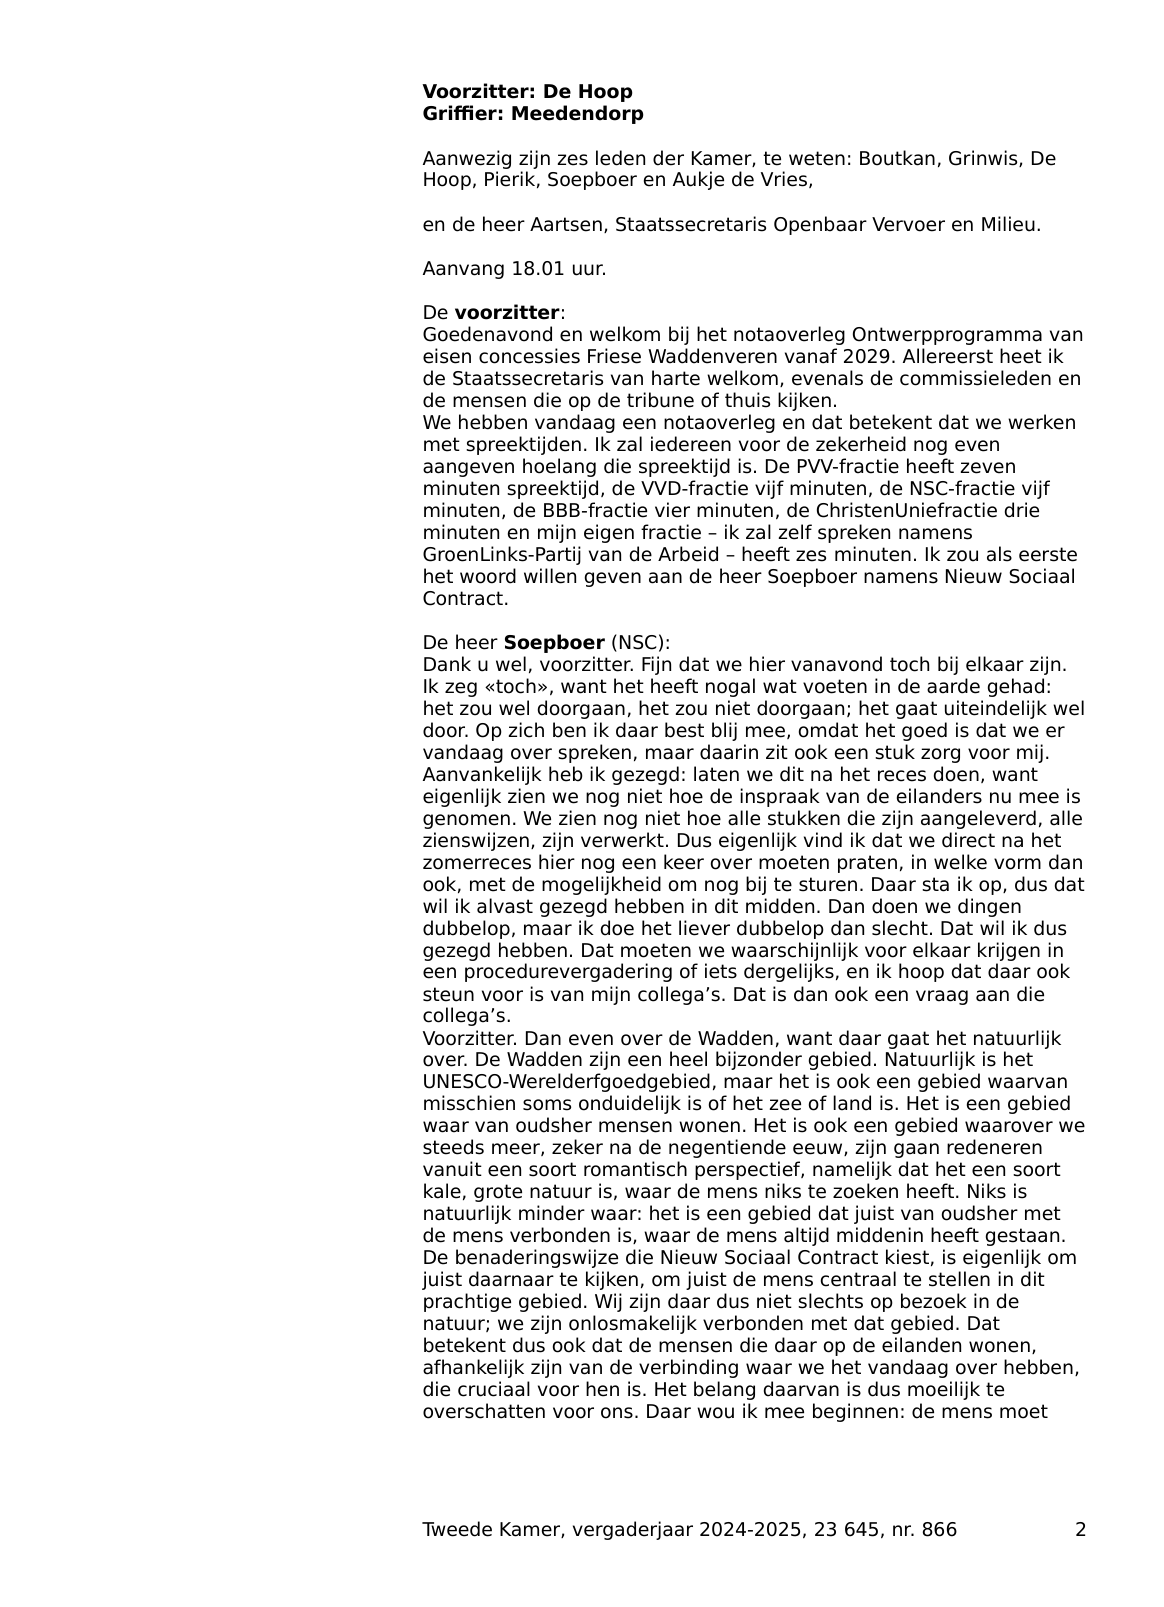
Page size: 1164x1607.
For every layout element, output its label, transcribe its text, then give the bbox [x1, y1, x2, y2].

text Aanwezig zijn zes leden der Kamer, te weten: Boutkan, Grinwis, De Hoop, Pierik, Soepboer en Aukje de Vries, [422, 147, 1087, 191]
text De heer Soepboer (NSC): [422, 632, 1087, 654]
text De benaderingswijze die Nieuw Sociaal Contract kiest, is eigenlijk om juist daarnaar te kijken, om juist de mens centraal te stellen in dit prachtige gebied. Wij zijn daar dus niet slechts op bezoek in de natuur; we zijn onlosmakelijk verbonden met dat gebied. Dat betekent dus ook dat de mensen die daar op de eilanden wonen, afhankelijk zijn van de verbinding waar we het vandaag over hebben, die cruciaal voor hen is. Het belang daarvan is dus moeilijk te overschatten voor ons. Daar wou ik mee beginnen: de mens moet [422, 1247, 1087, 1423]
text Aanvang 18.01 uur. [422, 258, 1087, 280]
text We hebben vandaag een notaoverleg en dat betekent dat we werken met spreektijden. Ik zal iedereen voor de zekerheid nog even aangeven hoelang die spreektijd is. De PVV-fractie heeft zeven minuten spreektijd, de VVD-fractie vijf minuten, de NSC-fractie vijf minuten, de BBB-fractie vier minuten, de ChristenUniefractie drie minuten en mijn eigen fractie – ik zal zelf spreken namens GroenLinks-Partij van de Arbeid – heeft zes minuten. Ik zou als eerste het woord willen geven aan de heer Soepboer namens Nieuw Sociaal Contract. [422, 412, 1087, 609]
text Dank u wel, voorzitter. Fijn dat we hier vanavond toch bij elkaar zijn. Ik zeg «toch», want het heeft nogal wat voeten in de aarde gehad: het zou wel doorgaan, het zou niet doorgaan; het gaat uiteindelijk wel door. Op zich ben ik daar best blij mee, omdat het goed is dat we er vandaag over spreken, maar daarin zit ook een stuk zorg voor mij. Aanvankelijk heb ik gezegd: laten we dit na het reces doen, want eigenlijk zien we nog niet hoe de inspraak van de eilanders nu mee is genomen. We zien nog niet hoe alle stukken die zijn aangeleverd, alle zienswijzen, zijn verwerkt. Dus eigenlijk vind ik dat we direct na het zomerreces hier nog een keer over moeten praten, in welke vorm dan ook, met de mogelijkheid om nog bij te sturen. Daar sta ik op, dus dat wil ik alvast gezegd hebben in dit midden. Dan doen we dingen dubbelop, maar ik doe het liever dubbelop dan slecht. Dat wil ik dus gezegd hebben. Dat moeten we waarschijnlijk voor elkaar krijgen in een procedurevergadering of iets dergelijks, en ik hoop dat daar ook steun voor is van mijn collega’s. Dat is dan ook een vraag aan die collega’s. [422, 654, 1087, 1027]
text De voorzitter: [422, 302, 1087, 324]
text Voorzitter. Dan even over de Wadden, want daar gaat het natuurlijk over. De Wadden zijn een heel bijzonder gebied. Natuurlijk is het UNESCO-Werelderfgoedgebied, maar het is ook een gebied waarvan misschien soms onduidelijk is of het zee of land is. Het is een gebied waar van oudsher mensen wonen. Het is ook een gebied waarover we steeds meer, zeker na de negentiende eeuw, zijn gaan redeneren vanuit een soort romantisch perspectief, namelijk dat het een soort kale, grote natuur is, waar de mens niks te zoeken heeft. Niks is natuurlijk minder waar: het is een gebied dat juist van oudsher met de mens verbonden is, waar de mens altijd middenin heeft gestaan. [422, 1027, 1087, 1247]
text en de heer Aartsen, Staatssecretaris Openbaar Vervoer en Milieu. [422, 213, 1087, 236]
text Griffier: Meedendorp [422, 103, 1087, 125]
text Goedenavond en welkom bij het notaoverleg Ontwerpprogramma van eisen concessies Friese Waddenveren vanaf 2029. Allereerst heet ik de Staatssecretaris van harte welkom, evenals de commissieleden en de mensen die op de tribune of thuis kijken. [422, 324, 1087, 412]
text Voorzitter: De Hoop [422, 81, 1087, 103]
